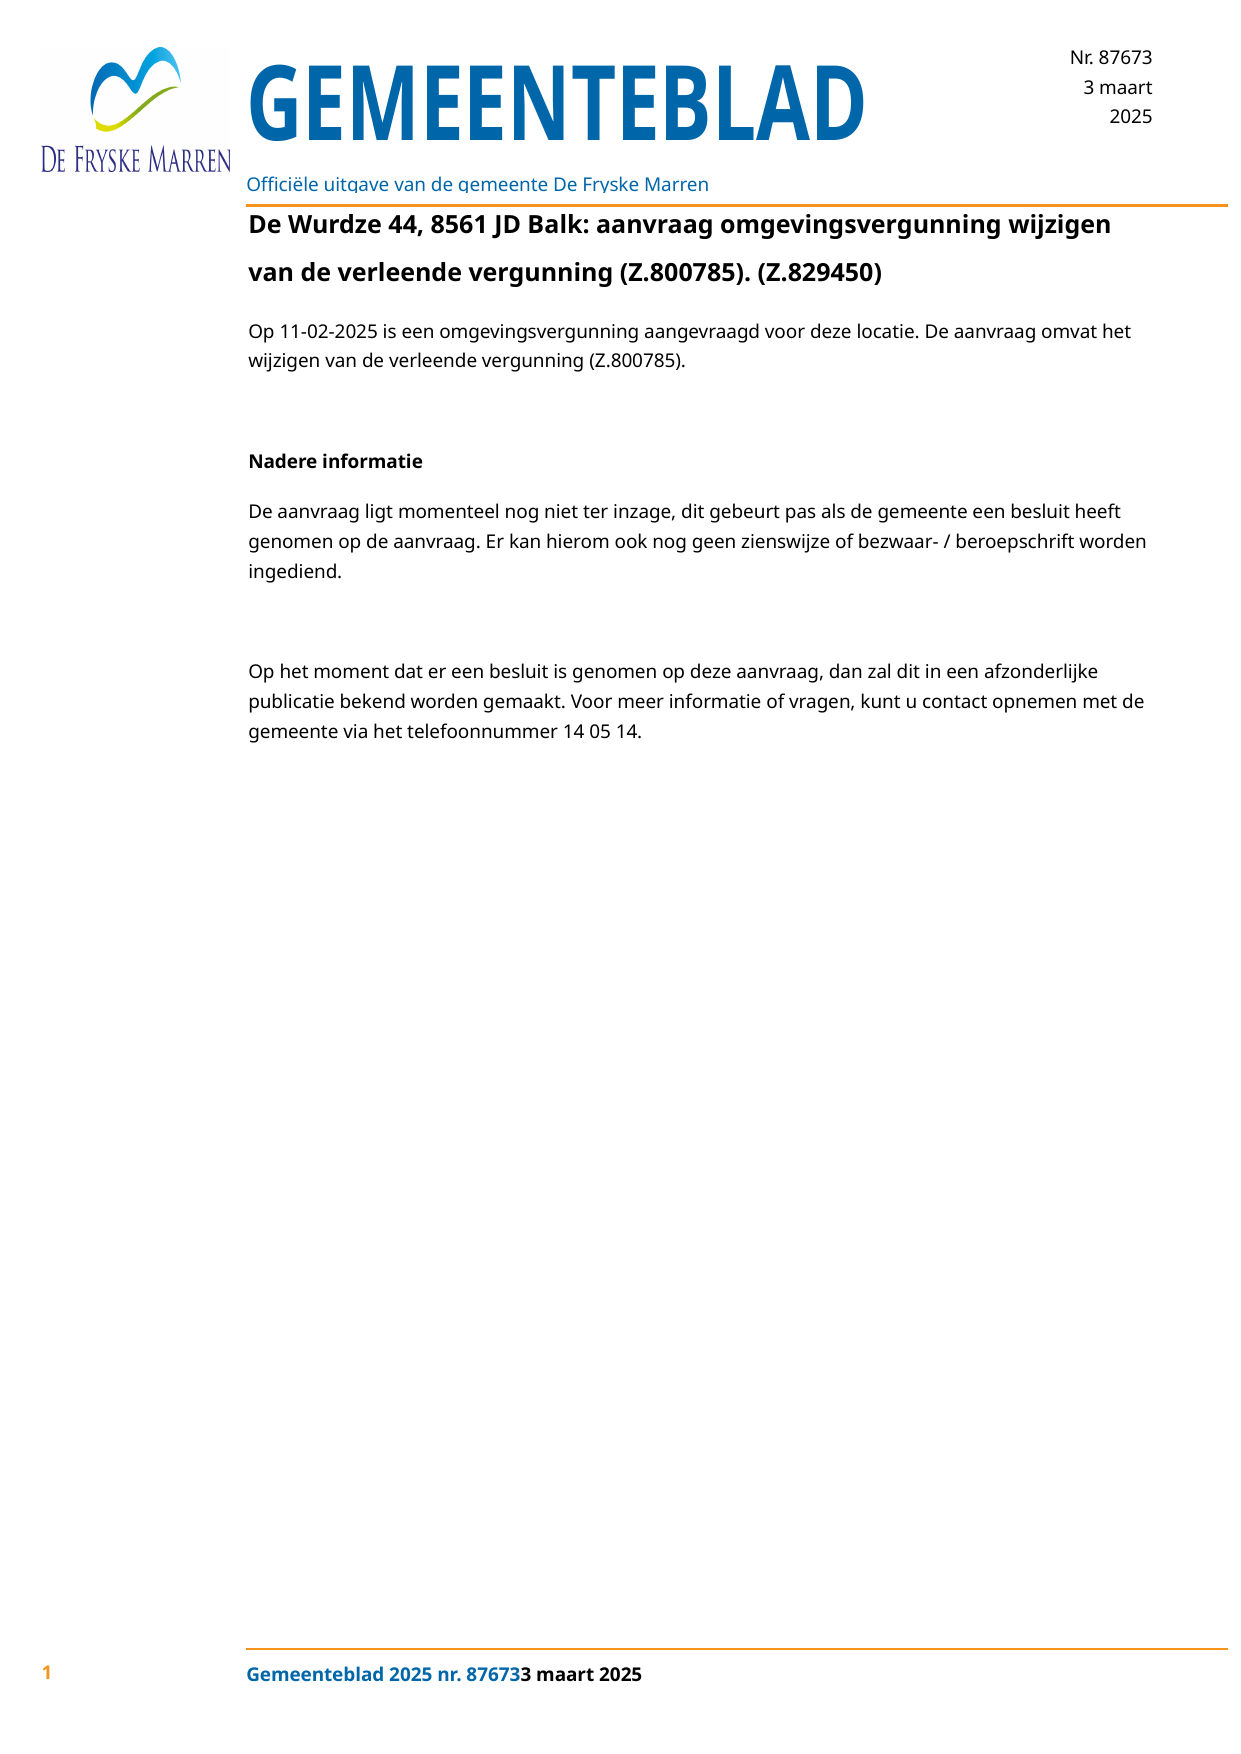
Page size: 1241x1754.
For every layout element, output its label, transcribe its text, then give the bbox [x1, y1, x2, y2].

text De Wurdze 44, 8561 JD Balk: aanvraag omgevingsvergunning wijzigen van de verleende vergunning (Z.800785). (Z.829450) [248, 207, 1152, 288]
text Nadere informatie [248, 448, 1152, 474]
text De aanvraag ligt momenteel nog niet ter inzage, dit gebeurt pas als de gemeente een besluit heeft genomen op de aanvraag. Er kan hierom ook nog geen zienswijze of bezwaar- / beroepschrift worden ingediend. [248, 499, 1152, 584]
picture [41, 47, 231, 172]
text Op het moment dat er een besluit is genomen op deze aanvraag, dan zal dit in een afzonderlijke publicatie bekend worden gemaakt. Voor meer informatie of vragen, kunt u contact opnemen met de gemeente via het telefoonnummer 14 05 14. [248, 659, 1152, 744]
text Op 11-02-2025 is een omgevingsvergunning aangevraagd voor deze locatie. De aanvraag omvat het wijzigen van de verleende vergunning (Z.800785). [248, 318, 1152, 373]
